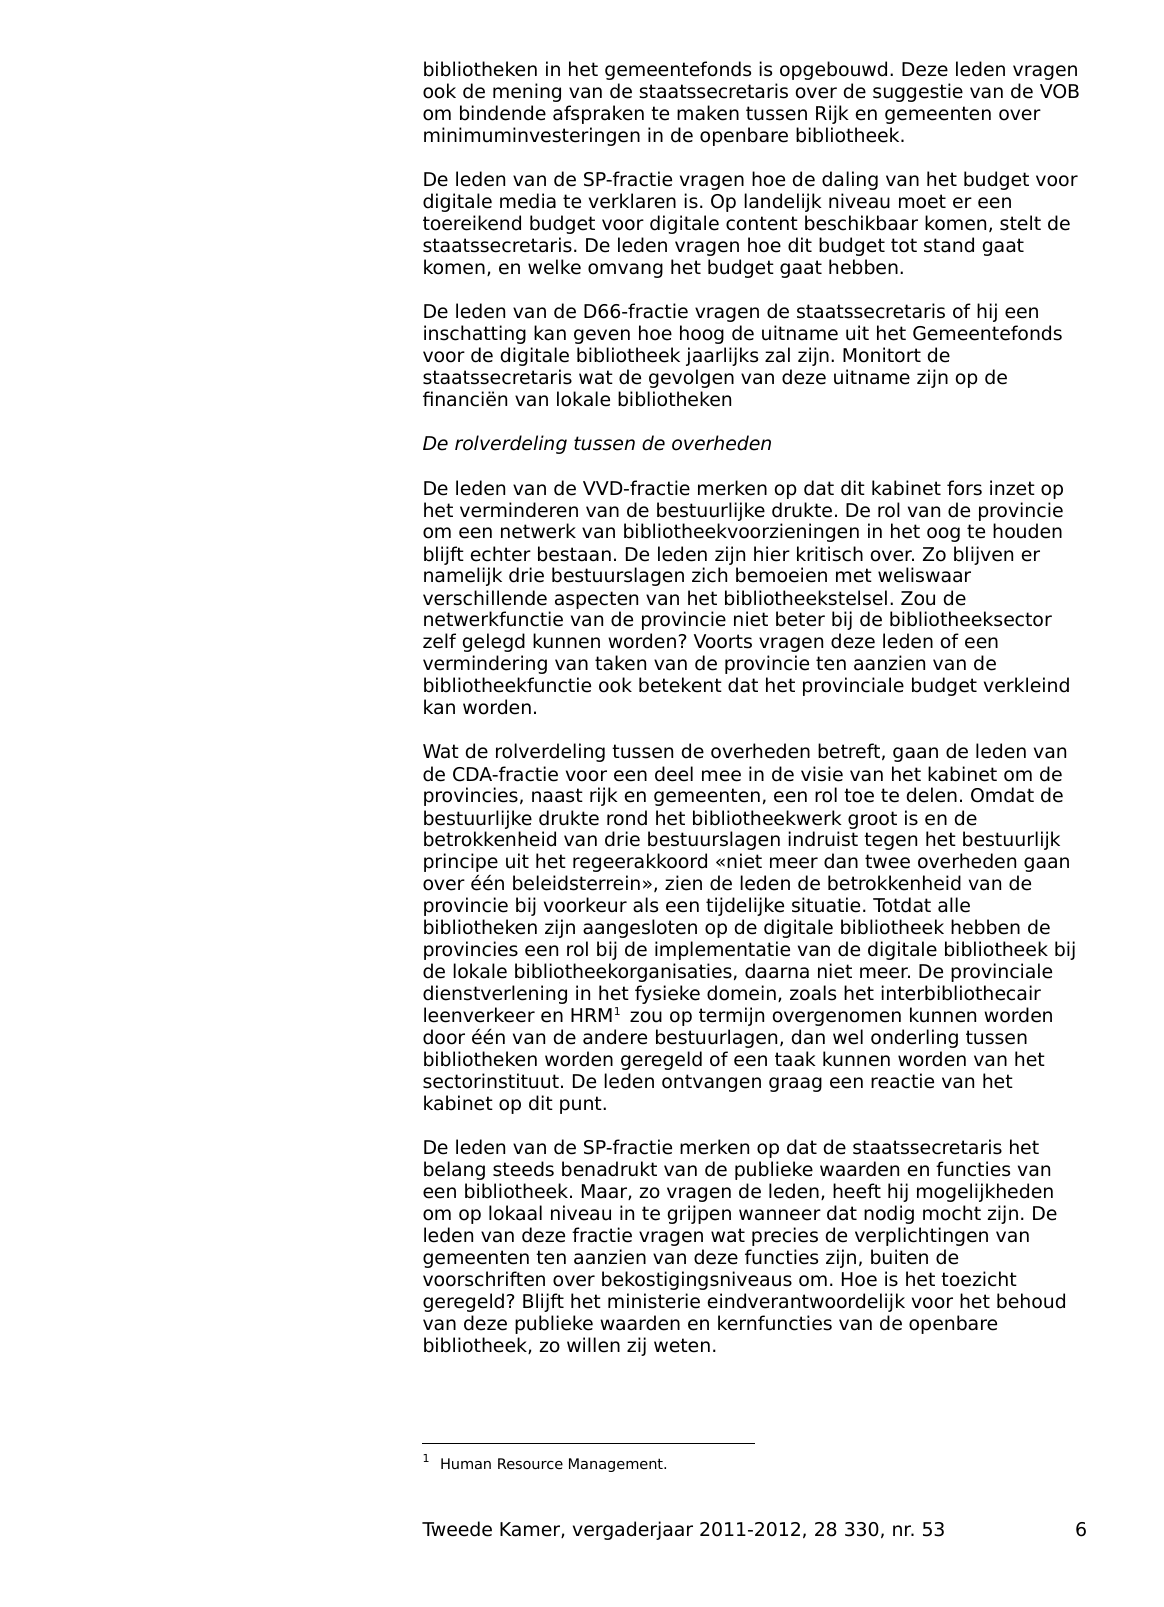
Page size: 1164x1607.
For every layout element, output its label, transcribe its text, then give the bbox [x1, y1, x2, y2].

subtitle De rolverdeling tussen de overheden [422, 433, 1087, 455]
text bibliotheken in het gemeentefonds is opgebouwd. Deze leden vragen ook de mening van de staatssecretaris over de suggestie van de VOB om bindende afspraken te maken tussen Rijk en gemeenten over minimuminvesteringen in de openbare bibliotheek. [422, 59, 1087, 147]
text De leden van de SP-fractie merken op dat de staatssecretaris het belang steeds benadrukt van de publieke waarden en functies van een bibliotheek. Maar, zo vragen de leden, heeft hij mogelijkheden om op lokaal niveau in te grijpen wanneer dat nodig mocht zijn. De leden van deze fractie vragen wat precies de verplichtingen van gemeenten ten aanzien van deze functies zijn, buiten de voorschriften over bekostigingsniveaus om. Hoe is het toezicht geregeld? Blijft het ministerie eindverantwoordelijk voor het behoud van deze publieke waarden en kernfuncties van de openbare bibliotheek, zo willen zij weten. [422, 1137, 1087, 1357]
text De leden van de VVD-fractie merken op dat dit kabinet fors inzet op het verminderen van de bestuurlijke drukte. De rol van de provincie om een netwerk van bibliotheekvoorzieningen in het oog te houden blijft echter bestaan. De leden zijn hier kritisch over. Zo blijven er namelijk drie bestuurslagen zich bemoeien met weliswaar verschillende aspecten van het bibliotheekstelsel. Zou de netwerkfunctie van de provincie niet beter bij de bibliotheeksector zelf gelegd kunnen worden? Voorts vragen deze leden of een vermindering van taken van de provincie ten aanzien van de bibliotheekfunctie ook betekent dat het provinciale budget verkleind kan worden. [422, 477, 1087, 719]
text De leden van de D66-fractie vragen de staatssecretaris of hij een inschatting kan geven hoe hoog de uitname uit het Gemeentefonds voor de digitale bibliotheek jaarlijks zal zijn. Monitort de staatssecretaris wat de gevolgen van deze uitname zijn op de financiën van lokale bibliotheken [422, 301, 1087, 411]
text Wat de rolverdeling tussen de overheden betreft, gaan de leden van de CDA-fractie voor een deel mee in de visie van het kabinet om de provincies, naast rijk en gemeenten, een rol toe te delen. Omdat de bestuurlijke drukte rond het bibliotheekwerk groot is en de betrokkenheid van drie bestuurslagen indruist tegen het bestuurlijk principe uit het regeerakkoord «niet meer dan twee overheden gaan over één beleidsterrein», zien de leden de betrokkenheid van de provincie bij voorkeur als een tijdelijke situatie. Totdat alle bibliotheken zijn aangesloten op de digitale bibliotheek hebben de provincies een rol bij de implementatie van de digitale bibliotheek bij de lokale bibliotheekorganisaties, daarna niet meer. De provinciale dienstverlening in het fysieke domein, zoals het interbibliothecair leenverkeer en HRM zou op termijn overgenomen kunnen worden door één van de andere bestuurlagen, dan wel onderling tussen bibliotheken worden geregeld of een taak kunnen worden van het sectorinstituut. De leden ontvangen graag een reactie van het kabinet op dit punt. [422, 741, 1087, 1115]
text De leden van de SP-fractie vragen hoe de daling van het budget voor digitale media te verklaren is. Op landelijk niveau moet er een toereikend budget voor digitale content beschikbaar komen, stelt de staatssecretaris. De leden vragen hoe dit budget tot stand gaat komen, en welke omvang het budget gaat hebben. [422, 169, 1087, 279]
text Human Resource Management. [422, 1452, 1087, 1474]
